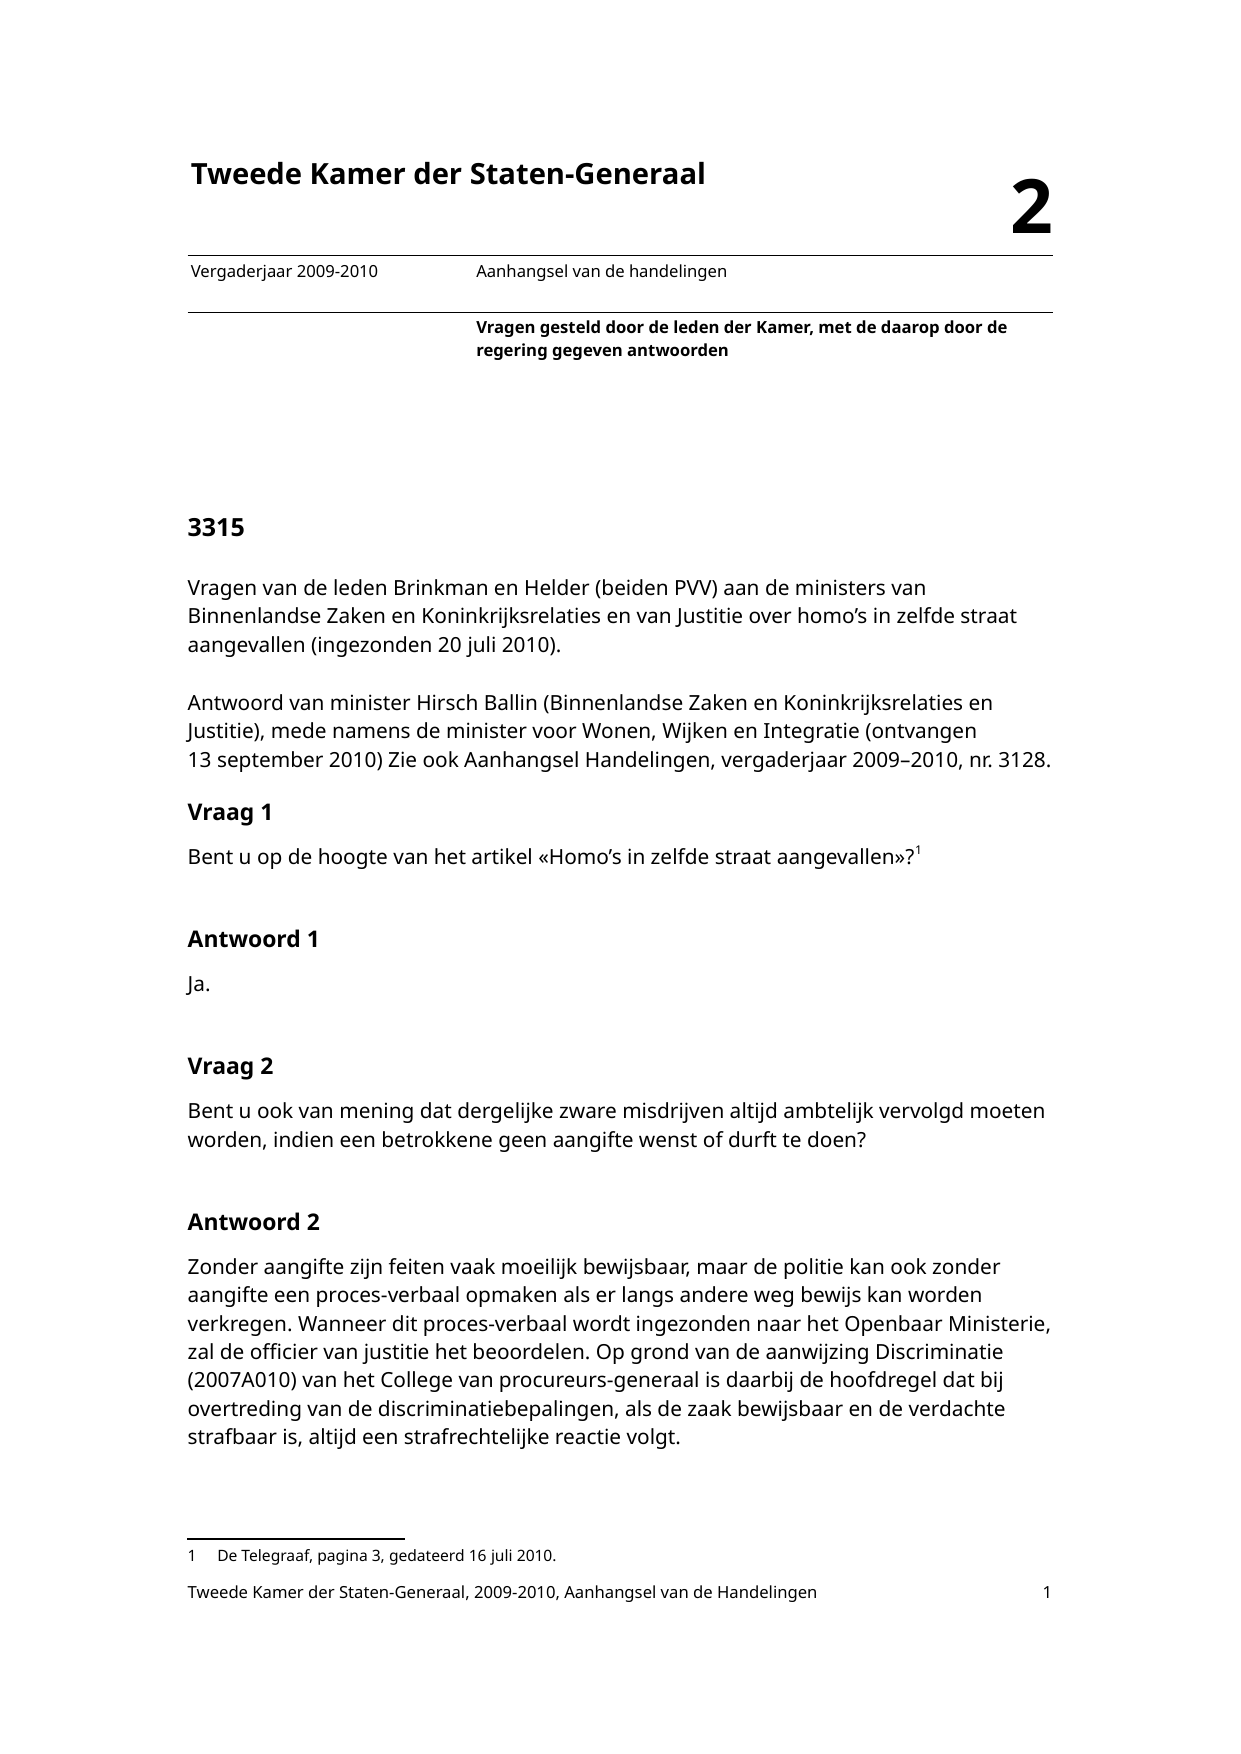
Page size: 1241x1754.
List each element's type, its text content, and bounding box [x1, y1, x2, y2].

text Bent u op de hoogte van het artikel «Homo’s in zelfde straat aangevallen»? [187, 842, 1053, 870]
table_header Tweede Kamer der Staten-Generaal [188, 150, 879, 255]
table_cell [188, 313, 473, 361]
text Ja. [187, 969, 1053, 997]
text Antwoord van minister Hirsch Ballin (Binnenlandse Zaken en Koninkrijksrelaties en Justitie), mede namens de minister voor Wonen, Wijken en Integratie (ontvangen 13 september 2010) Zie ook Aanhangsel Handelingen, vergaderjaar 2009–2010, nr. 3128. [187, 688, 1053, 773]
subtitle Antwoord 2 [187, 1206, 1053, 1237]
table_cell Vergaderjaar 2009-2010 [188, 256, 473, 312]
subtitle Vraag 2 [187, 1050, 1053, 1081]
text 3315 [187, 509, 1053, 543]
subtitle Vraag 1 [187, 796, 1053, 827]
subtitle Antwoord 1 [187, 923, 1053, 954]
table_cell Aanhangsel van de handelingen [473, 256, 1053, 312]
table_cell Vragen gesteld door de leden der Kamer, met de daarop door de regering gegeven antwoorden [473, 313, 1053, 361]
text Bent u ook van mening dat dergelijke zware misdrijven altijd ambtelijk vervolgd moeten worden, indien een betrokkene geen aangifte wenst of durft te doen? [187, 1096, 1053, 1153]
text De Telegraaf, pagina 3, gedateerd 16 juli 2010. [187, 1538, 1053, 1566]
table_header 2 [880, 150, 1053, 255]
text Zonder aangifte zijn feiten vaak moeilijk bewijsbaar, maar de politie kan ook zonder aangifte een proces-verbaal opmaken als er langs andere weg bewijs kan worden verkregen. Wanneer dit proces-verbaal wordt ingezonden naar het Openbaar Ministerie, zal de officier van justitie het beoordelen. Op grond van de aanwijzing Discriminatie (2007A010) van het College van procureurs-generaal is daarbij de hoofdregel dat bij overtreding van de discriminatiebepalingen, als de zaak bewijsbaar en de verdachte strafbaar is, altijd een strafrechtelijke reactie volgt. [187, 1252, 1053, 1451]
text Vragen van de leden Brinkman en Helder (beiden PVV) aan de ministers van Binnenlandse Zaken en Koninkrijksrelaties en van Justitie over homo’s in zelfde straat aangevallen (ingezonden 20 juli 2010). [187, 573, 1053, 658]
